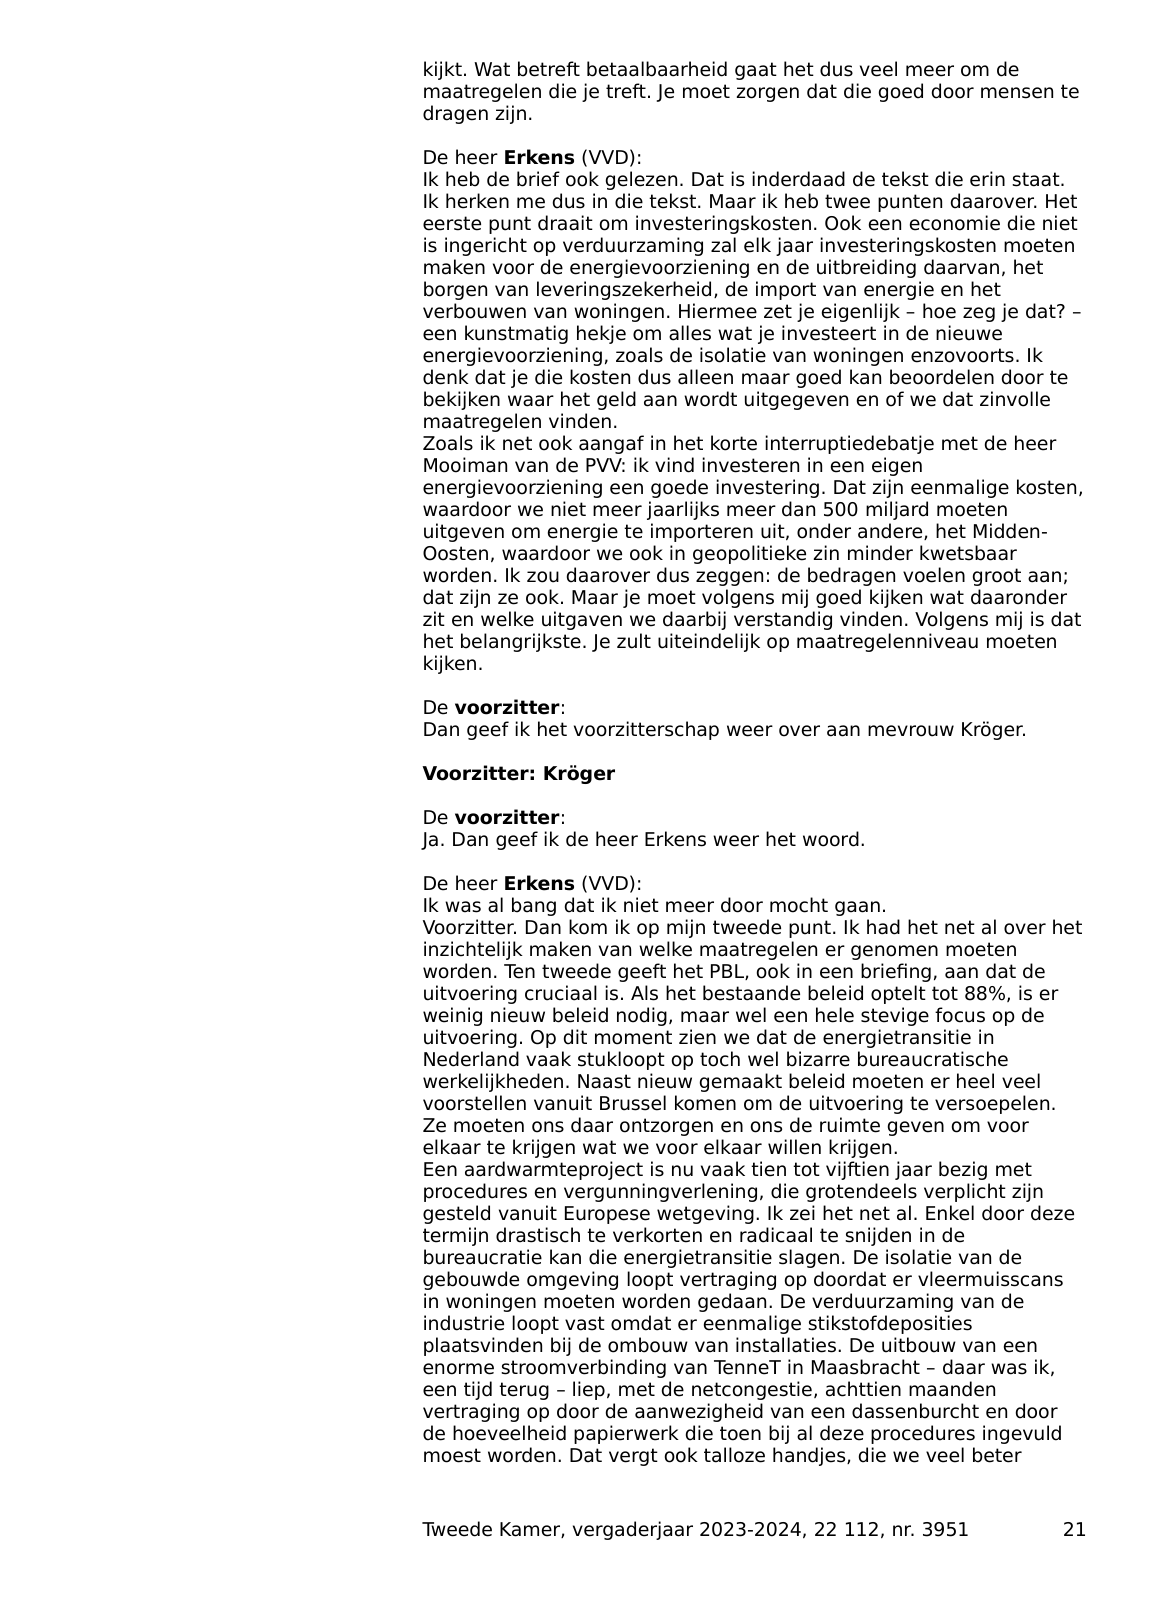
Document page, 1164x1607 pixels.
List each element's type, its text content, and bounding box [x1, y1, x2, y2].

text kijkt. Wat betreft betaalbaarheid gaat het dus veel meer om de maatregelen die je treft. Je moet zorgen dat die goed door mensen te dragen zijn. [422, 59, 1087, 125]
text Zoals ik net ook aangaf in het korte interruptiedebatje met de heer Mooiman van de PVV: ik vind investeren in een eigen energievoorziening een goede investering. Dat zijn eenmalige kosten, waardoor we niet meer jaarlijks meer dan 500 miljard moeten uitgeven om energie te importeren uit, onder andere, het Midden-Oosten, waardoor we ook in geopolitieke zin minder kwetsbaar worden. Ik zou daarover dus zeggen: de bedragen voelen groot aan; dat zijn ze ook. Maar je moet volgens mij goed kijken wat daaronder zit en welke uitgaven we daarbij verstandig vinden. Volgens mij is dat het belangrijkste. Je zult uiteindelijk op maatregelenniveau moeten kijken. [422, 433, 1087, 675]
text De heer Erkens (VVD): [422, 873, 1087, 895]
text Ik was al bang dat ik niet meer door mocht gaan. [422, 895, 1087, 917]
text De voorzitter: [422, 697, 1087, 719]
text Voorzitter. Dan kom ik op mijn tweede punt. Ik had het net al over het inzichtelijk maken van welke maatregelen er genomen moeten worden. Ten tweede geeft het PBL, ook in een briefing, aan dat de uitvoering cruciaal is. Als het bestaande beleid optelt tot 88%, is er weinig nieuw beleid nodig, maar wel een hele stevige focus op de uitvoering. Op dit moment zien we dat de energietransitie in Nederland vaak stukloopt op toch wel bizarre bureaucratische werkelijkheden. Naast nieuw gemaakt beleid moeten er heel veel voorstellen vanuit Brussel komen om de uitvoering te versoepelen. Ze moeten ons daar ontzorgen en ons de ruimte geven om voor elkaar te krijgen wat we voor elkaar willen krijgen. [422, 917, 1087, 1159]
text Een aardwarmteproject is nu vaak tien tot vijftien jaar bezig met procedures en vergunningverlening, die grotendeels verplicht zijn gesteld vanuit Europese wetgeving. Ik zei het net al. Enkel door deze termijn drastisch te verkorten en radicaal te snijden in de bureaucratie kan die energietransitie slagen. De isolatie van de gebouwde omgeving loopt vertraging op doordat er vleermuisscans in woningen moeten worden gedaan. De verduurzaming van de industrie loopt vast omdat er eenmalige stikstofdeposities plaatsvinden bij de ombouw van installaties. De uitbouw van een enorme stroomverbinding van TenneT in Maasbracht – daar was ik, een tijd terug – liep, met de netcongestie, achttien maanden vertraging op door de aanwezigheid van een dassenburcht en door de hoeveelheid papierwerk die toen bij al deze procedures ingevuld moest worden. Dat vergt ook talloze handjes, die we veel beter [422, 1159, 1087, 1467]
text Ja. Dan geef ik de heer Erkens weer het woord. [422, 829, 1087, 851]
subtitle Voorzitter: Kröger [422, 763, 1087, 785]
text Dan geef ik het voorzitterschap weer over aan mevrouw Kröger. [422, 719, 1087, 741]
text De voorzitter: [422, 807, 1087, 829]
text De heer Erkens (VVD): [422, 147, 1087, 169]
text Ik heb de brief ook gelezen. Dat is inderdaad de tekst die erin staat. Ik herken me dus in die tekst. Maar ik heb twee punten daarover. Het eerste punt draait om investeringskosten. Ook een economie die niet is ingericht op verduurzaming zal elk jaar investeringskosten moeten maken voor de energievoorziening en de uitbreiding daarvan, het borgen van leveringszekerheid, de import van energie en het verbouwen van woningen. Hiermee zet je eigenlijk – hoe zeg je dat? – een kunstmatig hekje om alles wat je investeert in de nieuwe energievoorziening, zoals de isolatie van woningen enzovoorts. Ik denk dat je die kosten dus alleen maar goed kan beoordelen door te bekijken waar het geld aan wordt uitgegeven en of we dat zinvolle maatregelen vinden. [422, 169, 1087, 433]
